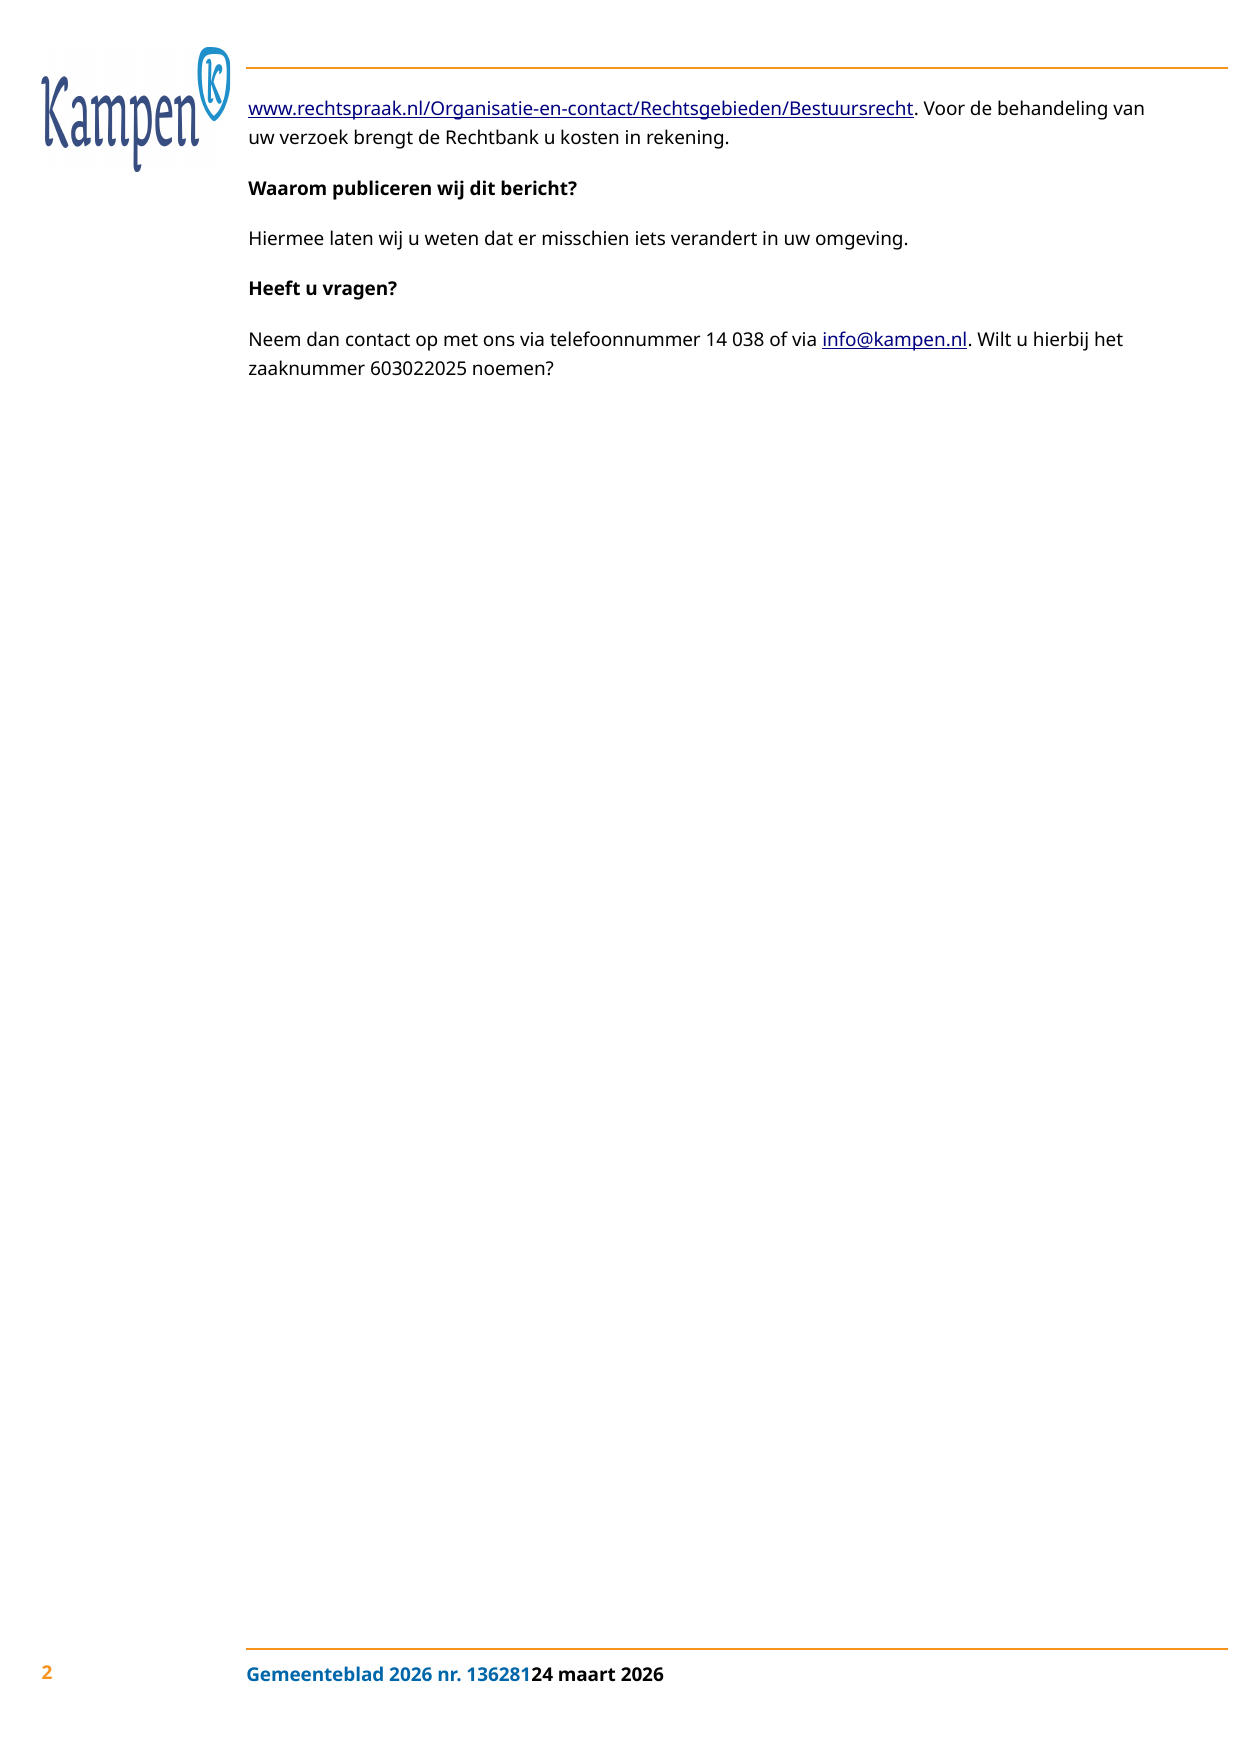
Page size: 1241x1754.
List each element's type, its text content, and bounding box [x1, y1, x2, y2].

text Waarom publiceren wij dit bericht? [248, 175, 1152, 201]
text Hiermee laten wij u weten dat er misschien iets verandert in uw omgeving. [248, 225, 1152, 251]
text Heeft u vragen? [248, 276, 1152, 301]
picture [41, 47, 231, 172]
text Neem dan contact op met ons via telefoonnummer 14 038 of via info@kampen.nl. Wilt u hierbij het zaaknummer 603022025 noemen? [248, 326, 1152, 381]
text www.rechtspraak.nl/Organisatie-en-contact/Rechtsgebieden/Bestuursrecht. Voor de behandeling van uw verzoek brengt de Rechtbank u kosten in rekening. [248, 95, 1152, 150]
